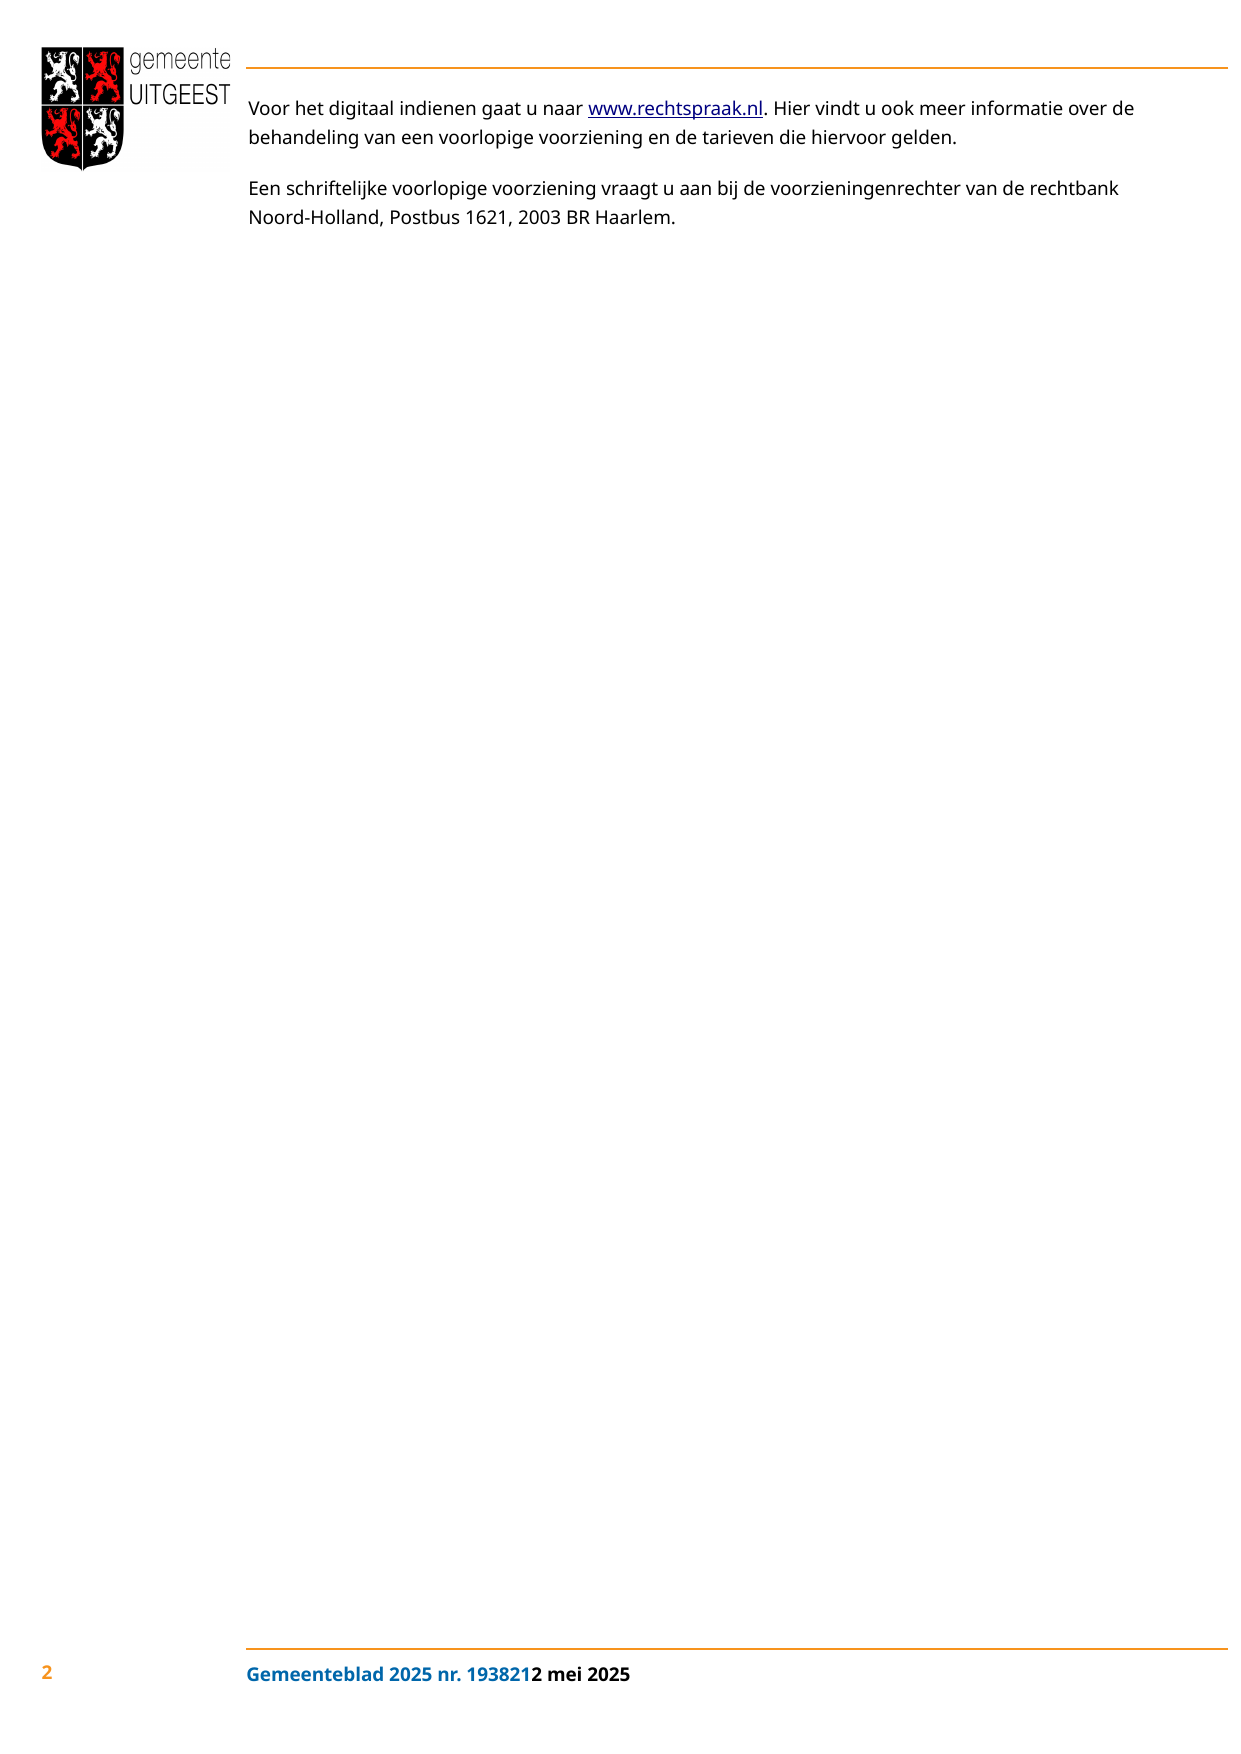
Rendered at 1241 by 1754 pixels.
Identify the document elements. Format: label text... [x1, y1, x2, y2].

text Een schriftelijke voorlopige voorziening vraagt u aan bij de voorzieningenrechter van de rechtbank Noord-Holland, Postbus 1621, 2003 BR Haarlem. [248, 175, 1152, 230]
text Voor het digitaal indienen gaat u naar www.rechtspraak.nl. Hier vindt u ook meer informatie over de behandeling van een voorlopige voorziening en de tarieven die hiervoor gelden. [248, 95, 1152, 150]
picture [41, 47, 231, 172]
